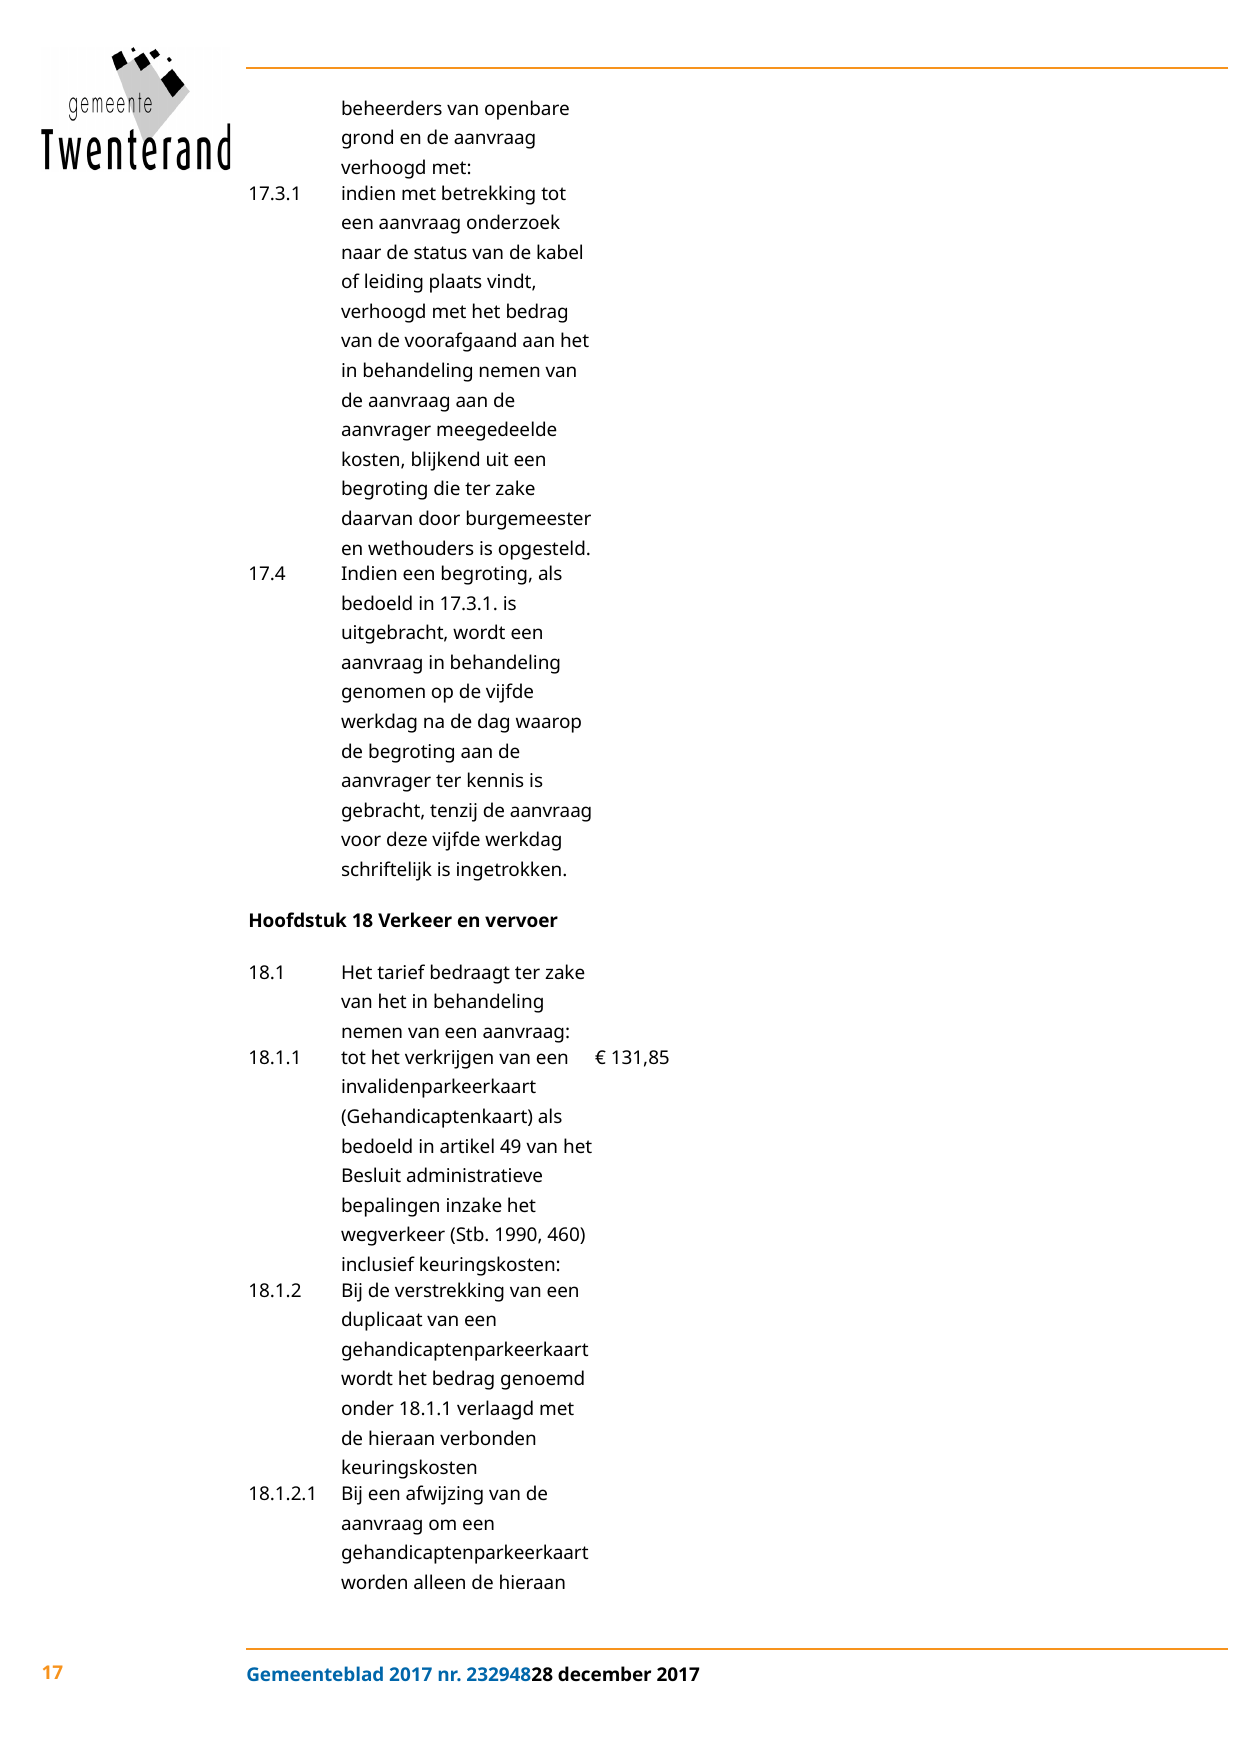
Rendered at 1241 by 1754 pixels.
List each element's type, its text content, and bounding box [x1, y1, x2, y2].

table_cell [248, 934, 341, 959]
table_cell [966, 882, 1059, 908]
table_cell [873, 934, 966, 959]
table_cell [248, 95, 341, 180]
table_cell [688, 908, 780, 933]
table_cell 18.1.1 [248, 1044, 341, 1277]
table_cell indien met betrekking tot een aanvraag onderzoek naar de status van de kabel of leiding plaats vindt, verhoogd met het bedrag van de voorafgaand aan het in behandeling nemen van de aanvraag aan de aanvrager meegedeelde kosten, blijkend uit een begroting die ter zake daarvan door burgemeester en wethouders is opgesteld. [341, 180, 595, 560]
table_cell [1059, 560, 1152, 882]
table_cell [966, 1044, 1059, 1277]
table_cell Indien een begroting, als bedoeld in 17.3.1. is uitgebracht, wordt een aanvraag in behandeling genomen op de vijfde werkdag na de dag waarop de begroting aan de aanvrager ter kennis is gebracht, tenzij de aanvraag voor deze vijfde werkdag schriftelijk is ingetrokken. [341, 560, 595, 882]
table_cell [341, 882, 595, 908]
table_cell [595, 934, 688, 959]
table_cell [595, 882, 688, 908]
table_cell [780, 180, 873, 560]
table_cell [688, 882, 780, 908]
table_cell [780, 934, 873, 959]
table_cell [688, 180, 780, 560]
table_cell 18.1.2 [248, 1277, 341, 1480]
table_cell Bij een afwijzing van de aanvraag om een gehandicaptenparkeerkaart worden alleen de hieraan [341, 1480, 595, 1594]
table_cell [780, 1044, 873, 1277]
table_cell [873, 1480, 966, 1594]
table_cell [595, 1277, 688, 1480]
table_cell [1059, 95, 1152, 180]
table_cell [595, 95, 688, 180]
table_cell 18.1.2.1 [248, 1480, 341, 1594]
table_cell [873, 1277, 966, 1480]
table_cell [873, 560, 966, 882]
table_cell [780, 882, 873, 908]
table_cell [780, 1480, 873, 1594]
table_cell [688, 560, 780, 882]
table_cell Bij de verstrekking van een duplicaat van een gehandicaptenparkeerkaart wordt het bedrag genoemd onder 18.1.1 verlaagd met de hieraan verbonden keuringskosten [341, 1277, 595, 1480]
table_cell € 131,85 [595, 1044, 688, 1277]
table_cell 18.1 [248, 959, 341, 1044]
table_cell [688, 95, 780, 180]
table_cell [873, 95, 966, 180]
table_cell [1059, 1277, 1152, 1480]
table_cell [966, 934, 1059, 959]
table_cell tot het verkrijgen van een invalidenparkeerkaart (Gehandicaptenkaart) als bedoeld in artikel 49 van het Besluit administratieve bepalingen inzake het wegverkeer (Stb. 1990, 460) inclusief keuringskosten: [341, 1044, 595, 1277]
table_cell [595, 560, 688, 882]
table_cell beheerders van openbare grond en de aanvraag verhoogd met: [341, 95, 595, 180]
table_cell [780, 959, 873, 1044]
table_cell [595, 180, 688, 560]
table_cell 17.3.1 [248, 180, 341, 560]
table_cell [688, 934, 780, 959]
table_cell [966, 95, 1059, 180]
table_cell [595, 959, 688, 1044]
table_cell [873, 180, 966, 560]
table_cell [780, 908, 873, 933]
table_cell [966, 1277, 1059, 1480]
table_cell Het tarief bedraagt ter zake van het in behandeling nemen van een aanvraag: [341, 959, 595, 1044]
table_cell [595, 1480, 688, 1594]
table_cell 17.4 [248, 560, 341, 882]
table_cell [1059, 1044, 1152, 1277]
table_cell [595, 908, 688, 933]
table_cell [873, 908, 966, 933]
table_cell [688, 1277, 780, 1480]
table_cell [873, 1044, 966, 1277]
table_cell [688, 1480, 780, 1594]
table_cell [966, 1480, 1059, 1594]
table_cell [1059, 1480, 1152, 1594]
table_cell [966, 560, 1059, 882]
table_cell [780, 560, 873, 882]
table_cell [966, 180, 1059, 560]
picture [41, 47, 231, 172]
table_cell Hoofdstuk 18 Verkeer en vervoer [248, 908, 595, 933]
table_cell [966, 908, 1059, 933]
table_cell [966, 959, 1059, 1044]
table_cell [688, 1044, 780, 1277]
table_cell [873, 882, 966, 908]
table_cell [248, 882, 341, 908]
table_cell [873, 959, 966, 1044]
table_cell [780, 95, 873, 180]
table_cell [341, 934, 595, 959]
table_cell [1059, 180, 1152, 560]
table_cell [780, 1277, 873, 1480]
table_cell [1059, 882, 1152, 908]
table_cell [1059, 959, 1152, 1044]
table_cell [688, 959, 780, 1044]
table_cell [1059, 908, 1152, 933]
table_cell [1059, 934, 1152, 959]
